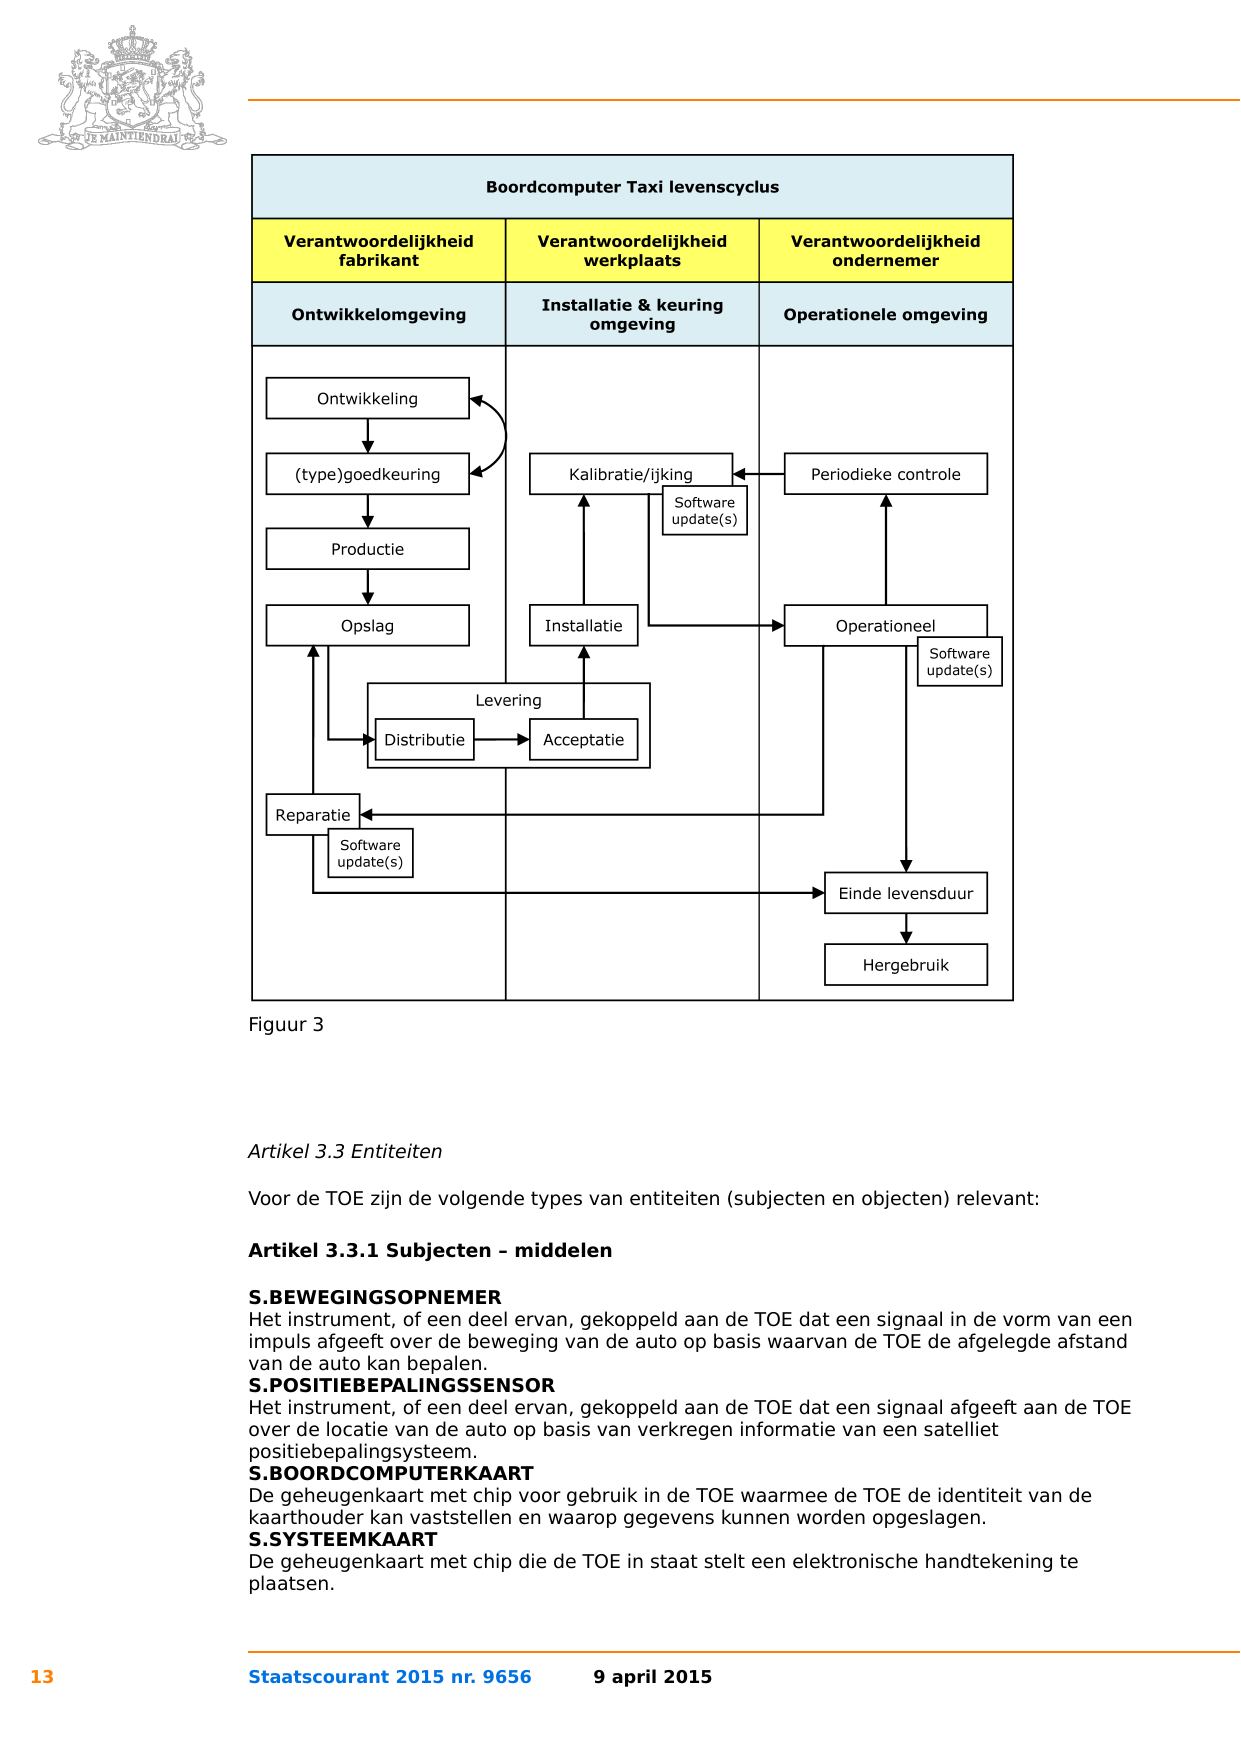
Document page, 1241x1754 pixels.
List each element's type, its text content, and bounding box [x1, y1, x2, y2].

text De geheugenkaart met chip voor gebruik in de TOE waarmee de TOE de identiteit van de kaarthouder kan vaststellen en waarop gegevens kunnen worden opgeslagen. [248, 1485, 1163, 1529]
text De geheugenkaart met chip die de TOE in staat stelt een elektronische handtekening te plaatsen. [248, 1551, 1163, 1594]
subtitle Artikel 3.3 Entiteiten [248, 1141, 1163, 1163]
text S.SYSTEEMKAART [248, 1529, 1163, 1551]
picture [248, 151, 1016, 1003]
text Het instrument, of een deel ervan, gekoppeld aan de TOE dat een signaal afgeeft aan de TOE over de locatie van de auto op basis van verkregen informatie van een satelliet positiebepalingsysteem. [248, 1397, 1163, 1463]
text S.BOORDCOMPUTERKAART [248, 1463, 1163, 1485]
subtitle Artikel 3.3.1 Subjecten – middelen [248, 1240, 1163, 1262]
text Voor de TOE zijn de volgende types van entiteiten (subjecten en objecten) relevant: [248, 1188, 1163, 1210]
picture [38, 25, 227, 150]
text Het instrument, of een deel ervan, gekoppeld aan de TOE dat een signaal in de vorm van een impuls afgeeft over de beweging van de auto op basis waarvan de TOE de afgelegde afstand van de auto kan bepalen. [248, 1309, 1163, 1375]
text S.BEWEGINGSOPNEMER [248, 1287, 1163, 1309]
text S.POSITIEBEPALINGSSENSOR [248, 1375, 1163, 1397]
text Figuur 3 [248, 1014, 1016, 1036]
